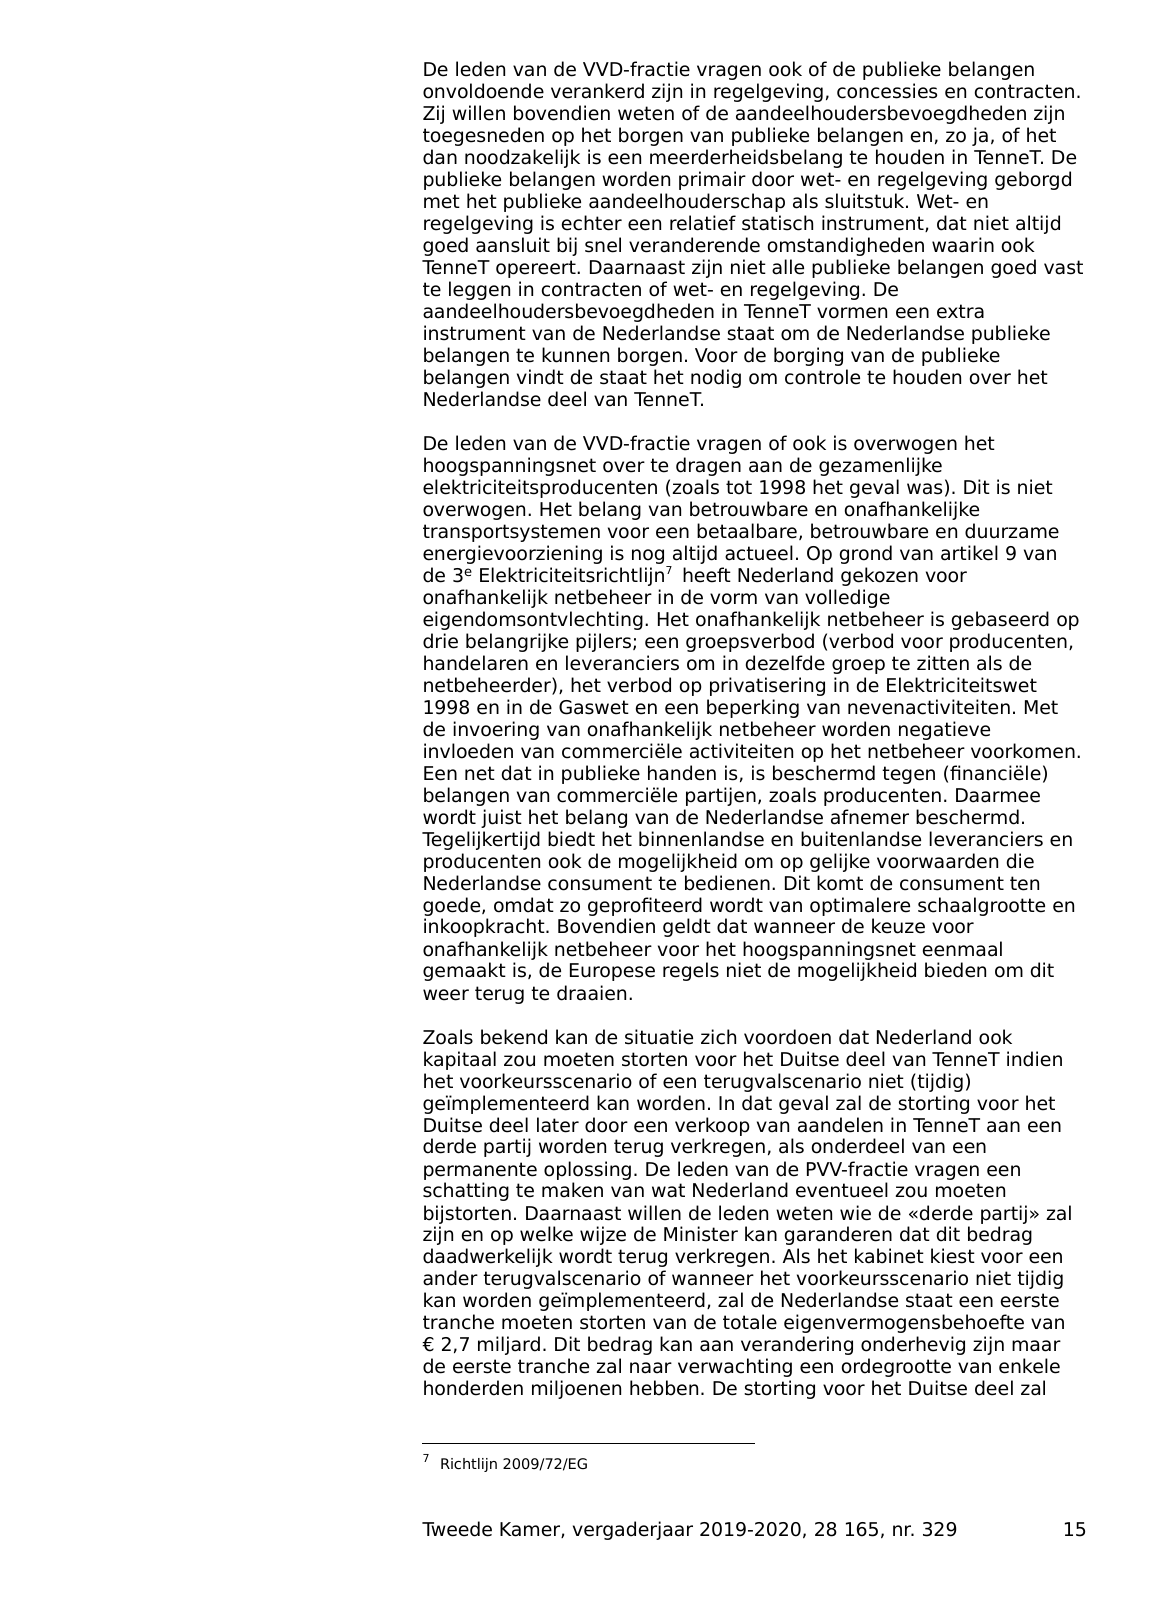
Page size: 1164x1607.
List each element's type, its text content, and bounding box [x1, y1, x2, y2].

text Zoals bekend kan de situatie zich voordoen dat Nederland ook kapitaal zou moeten storten voor het Duitse deel van TenneT indien het voorkeursscenario of een terugvalscenario niet (tijdig) geïmplementeerd kan worden. In dat geval zal de storting voor het Duitse deel later door een verkoop van aandelen in TenneT aan een derde partij worden terug verkregen, als onderdeel van een permanente oplossing. De leden van de PVV-fractie vragen een schatting te maken van wat Nederland eventueel zou moeten bijstorten. Daarnaast willen de leden weten wie de «derde partij» zal zijn en op welke wijze de Minister kan garanderen dat dit bedrag daadwerkelijk wordt terug verkregen. Als het kabinet kiest voor een ander terugvalscenario of wanneer het voorkeursscenario niet tijdig kan worden geïmplementeerd, zal de Nederlandse staat een eerste tranche moeten storten van de totale eigenvermogensbehoefte van € 2,7 miljard. Dit bedrag kan aan verandering onderhevig zijn maar de eerste tranche zal naar verwachting een ordegrootte van enkele honderden miljoenen hebben. De storting voor het Duitse deel zal [422, 1027, 1087, 1400]
text De leden van de VVD-fractie vragen ook of de publieke belangen onvoldoende verankerd zijn in regelgeving, concessies en contracten. Zij willen bovendien weten of de aandeelhoudersbevoegdheden zijn toegesneden op het borgen van publieke belangen en, zo ja, of het dan noodzakelijk is een meerderheidsbelang te houden in TenneT. De publieke belangen worden primair door wet- en regelgeving geborgd met het publieke aandeelhouderschap als sluitstuk. Wet- en regelgeving is echter een relatief statisch instrument, dat niet altijd goed aansluit bij snel veranderende omstandigheden waarin ook TenneT opereert. Daarnaast zijn niet alle publieke belangen goed vast te leggen in contracten of wet- en regelgeving. De aandeelhoudersbevoegdheden in TenneT vormen een extra instrument van de Nederlandse staat om de Nederlandse publieke belangen te kunnen borgen. Voor de borging van de publieke belangen vindt de staat het nodig om controle te houden over het Nederlandse deel van TenneT. [422, 59, 1087, 411]
text Richtlijn 2009/72/EG [422, 1452, 1087, 1474]
text De leden van de VVD-fractie vragen of ook is overwogen het hoogspanningsnet over te dragen aan de gezamenlijke elektriciteitsproducenten (zoals tot 1998 het geval was). Dit is niet overwogen. Het belang van betrouwbare en onafhankelijke transportsystemen voor een betaalbare, betrouwbare en duurzame energievoorziening is nog altijd actueel. Op grond van artikel 9 van de 3e Elektriciteitsrichtlijn heeft Nederland gekozen voor onafhankelijk netbeheer in de vorm van volledige eigendomsontvlechting. Het onafhankelijk netbeheer is gebaseerd op drie belangrijke pijlers; een groepsverbod (verbod voor producenten, handelaren en leveranciers om in dezelfde groep te zitten als de netbeheerder), het verbod op privatisering in de Elektriciteitswet 1998 en in de Gaswet en een beperking van nevenactiviteiten. Met de invoering van onafhankelijk netbeheer worden negatieve invloeden van commerciële activiteiten op het netbeheer voorkomen. Een net dat in publieke handen is, is beschermd tegen (financiële) belangen van commerciële partijen, zoals producenten. Daarmee wordt juist het belang van de Nederlandse afnemer beschermd. Tegelijkertijd biedt het binnenlandse en buitenlandse leveranciers en producenten ook de mogelijkheid om op gelijke voorwaarden die Nederlandse consument te bedienen. Dit komt de consument ten goede, omdat zo geprofiteerd wordt van optimalere schaalgrootte en inkoopkracht. Bovendien geldt dat wanneer de keuze voor onafhankelijk netbeheer voor het hoogspanningsnet eenmaal gemaakt is, de Europese regels niet de mogelijkheid bieden om dit weer terug te draaien. [422, 433, 1087, 1004]
